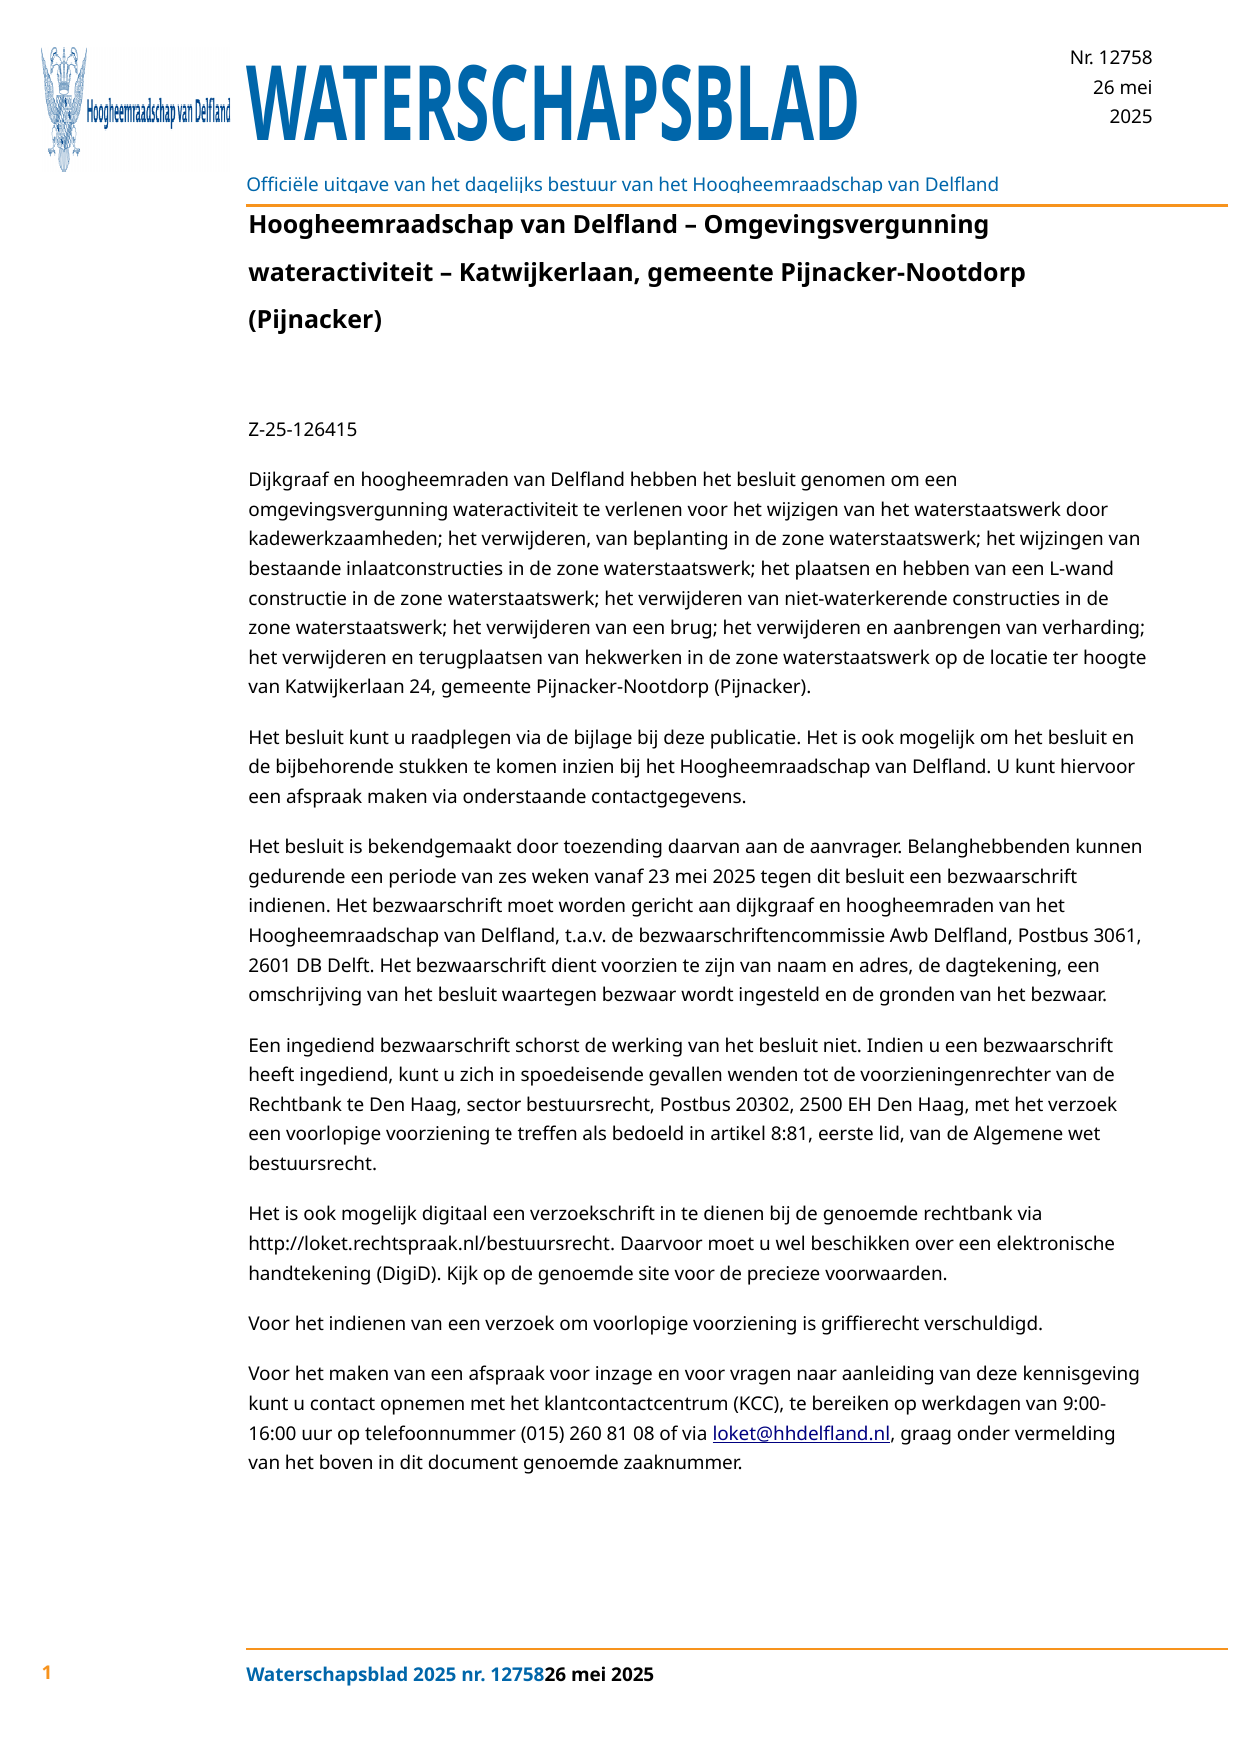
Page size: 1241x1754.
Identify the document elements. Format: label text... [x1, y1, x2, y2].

text Voor het maken van een afspraak voor inzage en voor vragen naar aanleiding van deze kennisgeving kunt u contact opnemen met het klantcontactcentrum (KCC), te bereiken op werkdagen van 9:00-16:00 uur op telefoonnummer (015) 260 81 08 of via loket@hhdelfland.nl, graag onder vermelding van het boven in dit document genoemde zaaknummer. [248, 1361, 1152, 1475]
text Een ingediend bezwaarschrift schorst de werking van het besluit niet. Indien u een bezwaarschrift heeft ingediend, kunt u zich in spoedeisende gevallen wenden tot de voorzieningenrechter van de Rechtbank te Den Haag, sector bestuursrecht, Postbus 20302, 2500 EH Den Haag, met het verzoek een voorlopige voorziening te treffen als bedoeld in artikel 8:81, eerste lid, van de Algemene wet bestuursrecht. [248, 1032, 1152, 1176]
text Het besluit is bekendgemaakt door toezending daarvan aan de aanvrager. Belanghebbenden kunnen gedurende een periode van zes weken vanaf 23 mei 2025 tegen dit besluit een bezwaarschrift indienen. Het bezwaarschrift moet worden gericht aan dijkgraaf en hoogheemraden van het Hoogheemraadschap van Delfland, t.a.v. de bezwaarschriftencommissie Awb Delfland, Postbus 3061, 2601 DB Delft. Het bezwaarschrift dient voorzien te zijn van naam en adres, de dagtekening, een omschrijving van het besluit waartegen bezwaar wordt ingesteld en de gronden van het bezwaar. [248, 833, 1152, 1007]
text Het besluit kunt u raadplegen via de bijlage bij deze publicatie. Het is ook mogelijk om het besluit en de bijbehorende stukken te komen inzien bij het Hoogheemraadschap van Delfland. U kunt hiervoor een afspraak maken via onderstaande contactgegevens. [248, 724, 1152, 809]
text Dijkgraaf en hoogheemraden van Delfland hebben het besluit genomen om een omgevingsvergunning wateractiviteit te verlenen voor het wijzigen van het waterstaatswerk door kadewerkzaamheden; het verwijderen, van beplanting in de zone waterstaatswerk; het wijzingen van bestaande inlaatconstructies in de zone waterstaatswerk; het plaatsen en hebben van een L-wand constructie in de zone waterstaatswerk; het verwijderen van niet-waterkerende constructies in de zone waterstaatswerk; het verwijderen van een brug; het verwijderen en aanbrengen van verharding; het verwijderen en terugplaatsen van hekwerken in de zone waterstaatswerk op de locatie ter hoogte van Katwijkerlaan 24, gemeente Pijnacker-Nootdorp (Pijnacker). [248, 466, 1152, 699]
text Het is ook mogelijk digitaal een verzoekschrift in te dienen bij de genoemde rechtbank via http://loket.rechtspraak.nl/bestuursrecht. Daarvoor moet u wel beschikken over een elektronische handtekening (DigiD). Kijk op de genoemde site voor de precieze voorwaarden. [248, 1201, 1152, 1285]
text Z-25-126415 [248, 416, 1152, 442]
text Hoogheemraadschap van Delfland – Omgevingsvergunning wateractiviteit – Katwijkerlaan, gemeente Pijnacker-Nootdorp (Pijnacker) [248, 207, 1152, 336]
picture [41, 47, 231, 172]
text Voor het indienen van een verzoek om voorlopige voorziening is griffierecht verschuldigd. [248, 1310, 1152, 1336]
